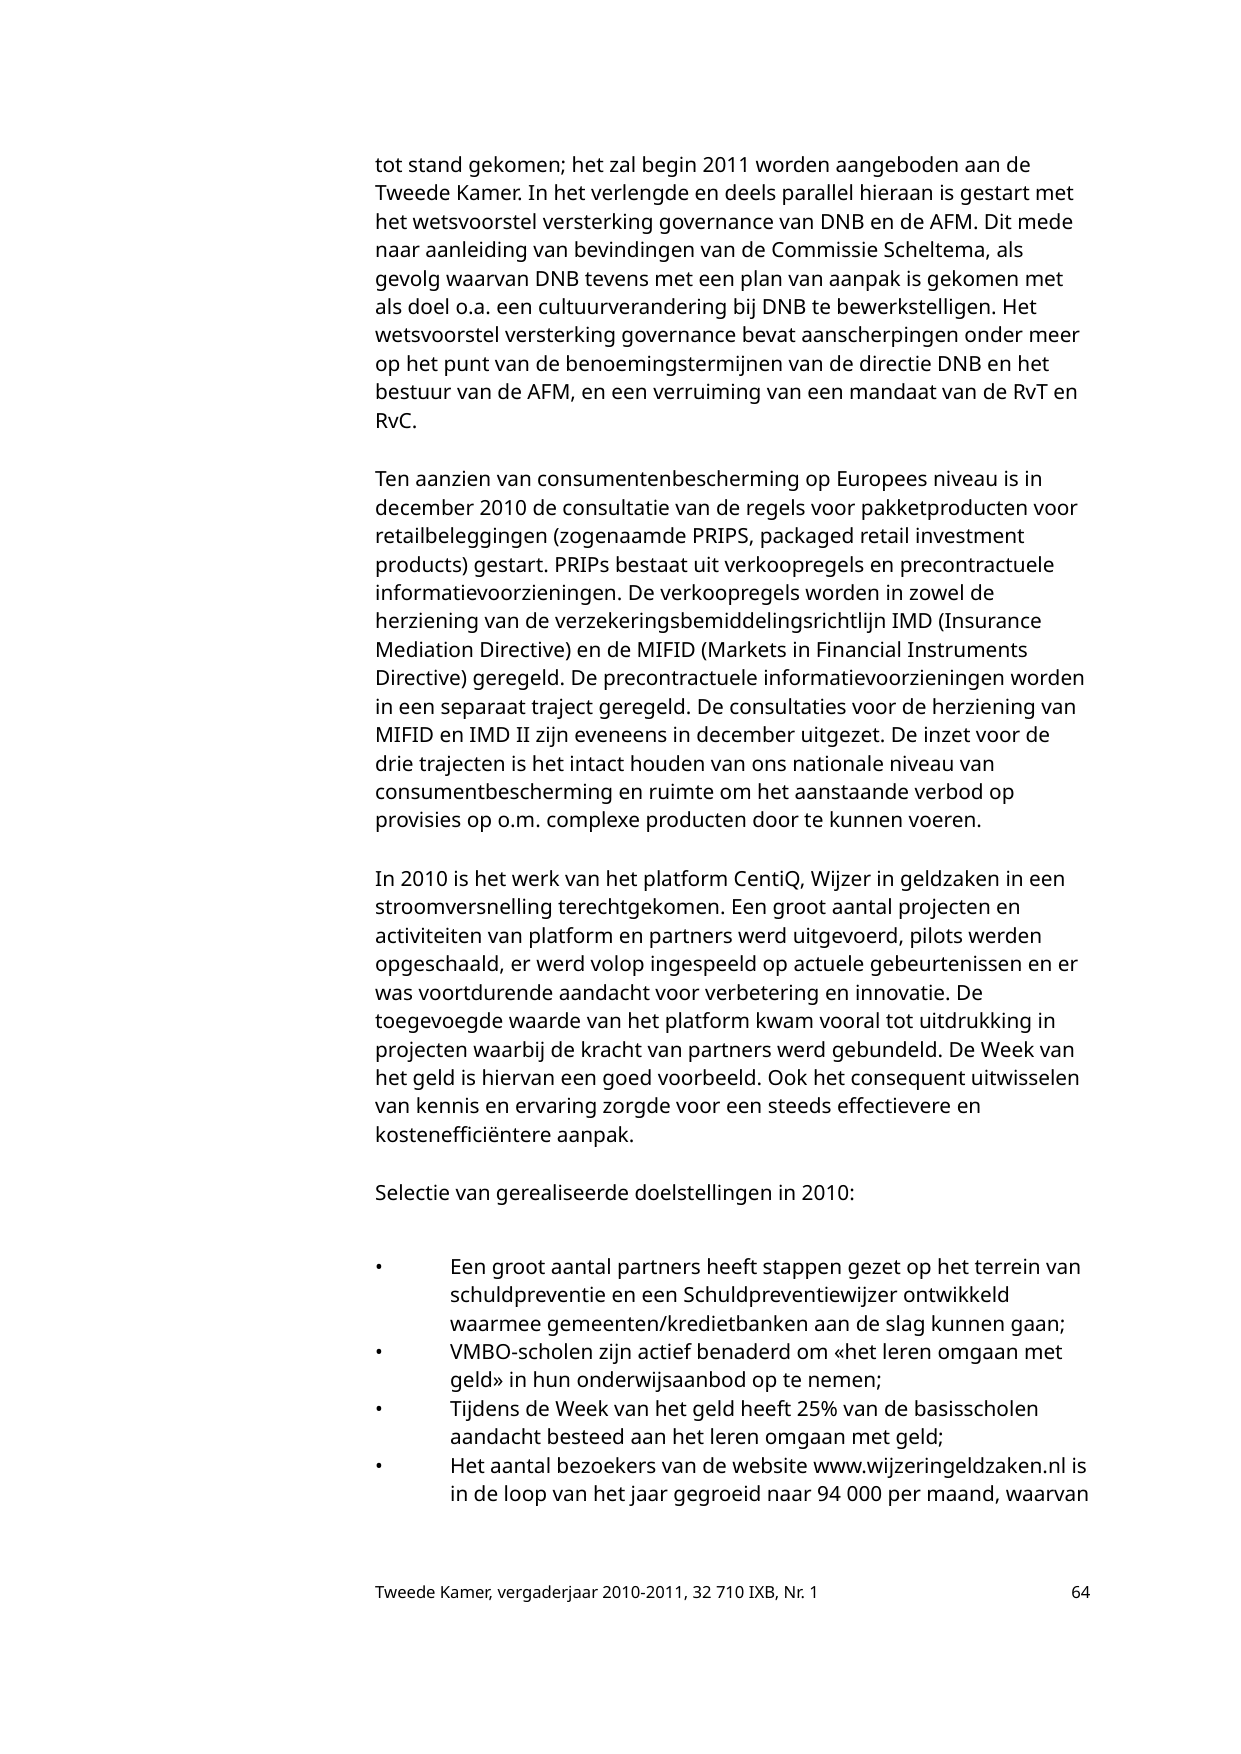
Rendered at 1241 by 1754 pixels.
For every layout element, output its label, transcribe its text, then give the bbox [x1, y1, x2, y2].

text Selectie van gerealiseerde doelstellingen in 2010: [375, 1178, 1090, 1207]
list Een groot aantal partners heeft stappen gezet op het terrein van schuldpreventie en een Schuldpreventiewijzer ontwikkeld waarmee gemeenten/kredietbanken aan de slag kunnen gaan; [375, 1252, 1090, 1337]
text Ten aanzien van consumentenbescherming op Europees niveau is in december 2010 de consultatie van de regels voor pakketproducten voor retailbeleggingen (zogenaamde PRIPS, packaged retail investment products) gestart. PRIPs bestaat uit verkoopregels en precontractuele informatievoorzieningen. De verkoopregels worden in zowel de herziening van de verzekeringsbemiddelingsrichtlijn IMD (Insurance Mediation Directive) en de MIFID (Markets in Financial Instruments Directive) geregeld. De precontractuele informatievoorzieningen worden in een separaat traject geregeld. De consultaties voor de herziening van MIFID en IMD II zijn eveneens in december uitgezet. De inzet voor de drie trajecten is het intact houden van ons nationale niveau van consumentbescherming en ruimte om het aanstaande verbod op provisies op o.m. complexe producten door te kunnen voeren. [375, 464, 1090, 834]
text tot stand gekomen; het zal begin 2011 worden aangeboden aan de Tweede Kamer. In het verlengde en deels parallel hieraan is gestart met het wetsvoorstel versterking governance van DNB en de AFM. Dit mede naar aanleiding van bevindingen van de Commissie Scheltema, als gevolg waarvan DNB tevens met een plan van aanpak is gekomen met als doel o.a. een cultuurverandering bij DNB te bewerkstelligen. Het wetsvoorstel versterking governance bevat aanscherpingen onder meer op het punt van de benoemingstermijnen van de directie DNB en het bestuur van de AFM, en een verruiming van een mandaat van de RvT en RvC. [375, 150, 1090, 434]
list Het aantal bezoekers van de website www.wijzeringeldzaken.nl is in de loop van het jaar gegroeid naar 94 000 per maand, waarvan [375, 1451, 1090, 1508]
text In 2010 is het werk van het platform CentiQ, Wijzer in geldzaken in een stroomversnelling terechtgekomen. Een groot aantal projecten en activiteiten van platform en partners werd uitgevoerd, pilots werden opgeschaald, er werd volop ingespeeld op actuele gebeurtenissen en er was voortdurende aandacht voor verbetering en innovatie. De toegevoegde waarde van het platform kwam vooral tot uitdrukking in projecten waarbij de kracht van partners werd gebundeld. De Week van het geld is hiervan een goed voorbeeld. Ook het consequent uitwisselen van kennis en ervaring zorgde voor een steeds effectievere en kostenefficiëntere aanpak. [375, 864, 1090, 1148]
list VMBO-scholen zijn actief benaderd om «het leren omgaan met geld» in hun onderwijsaanbod op te nemen; [375, 1337, 1090, 1394]
list Tijdens de Week van het geld heeft 25% van de basisscholen aandacht besteed aan het leren omgaan met geld; [375, 1394, 1090, 1451]
